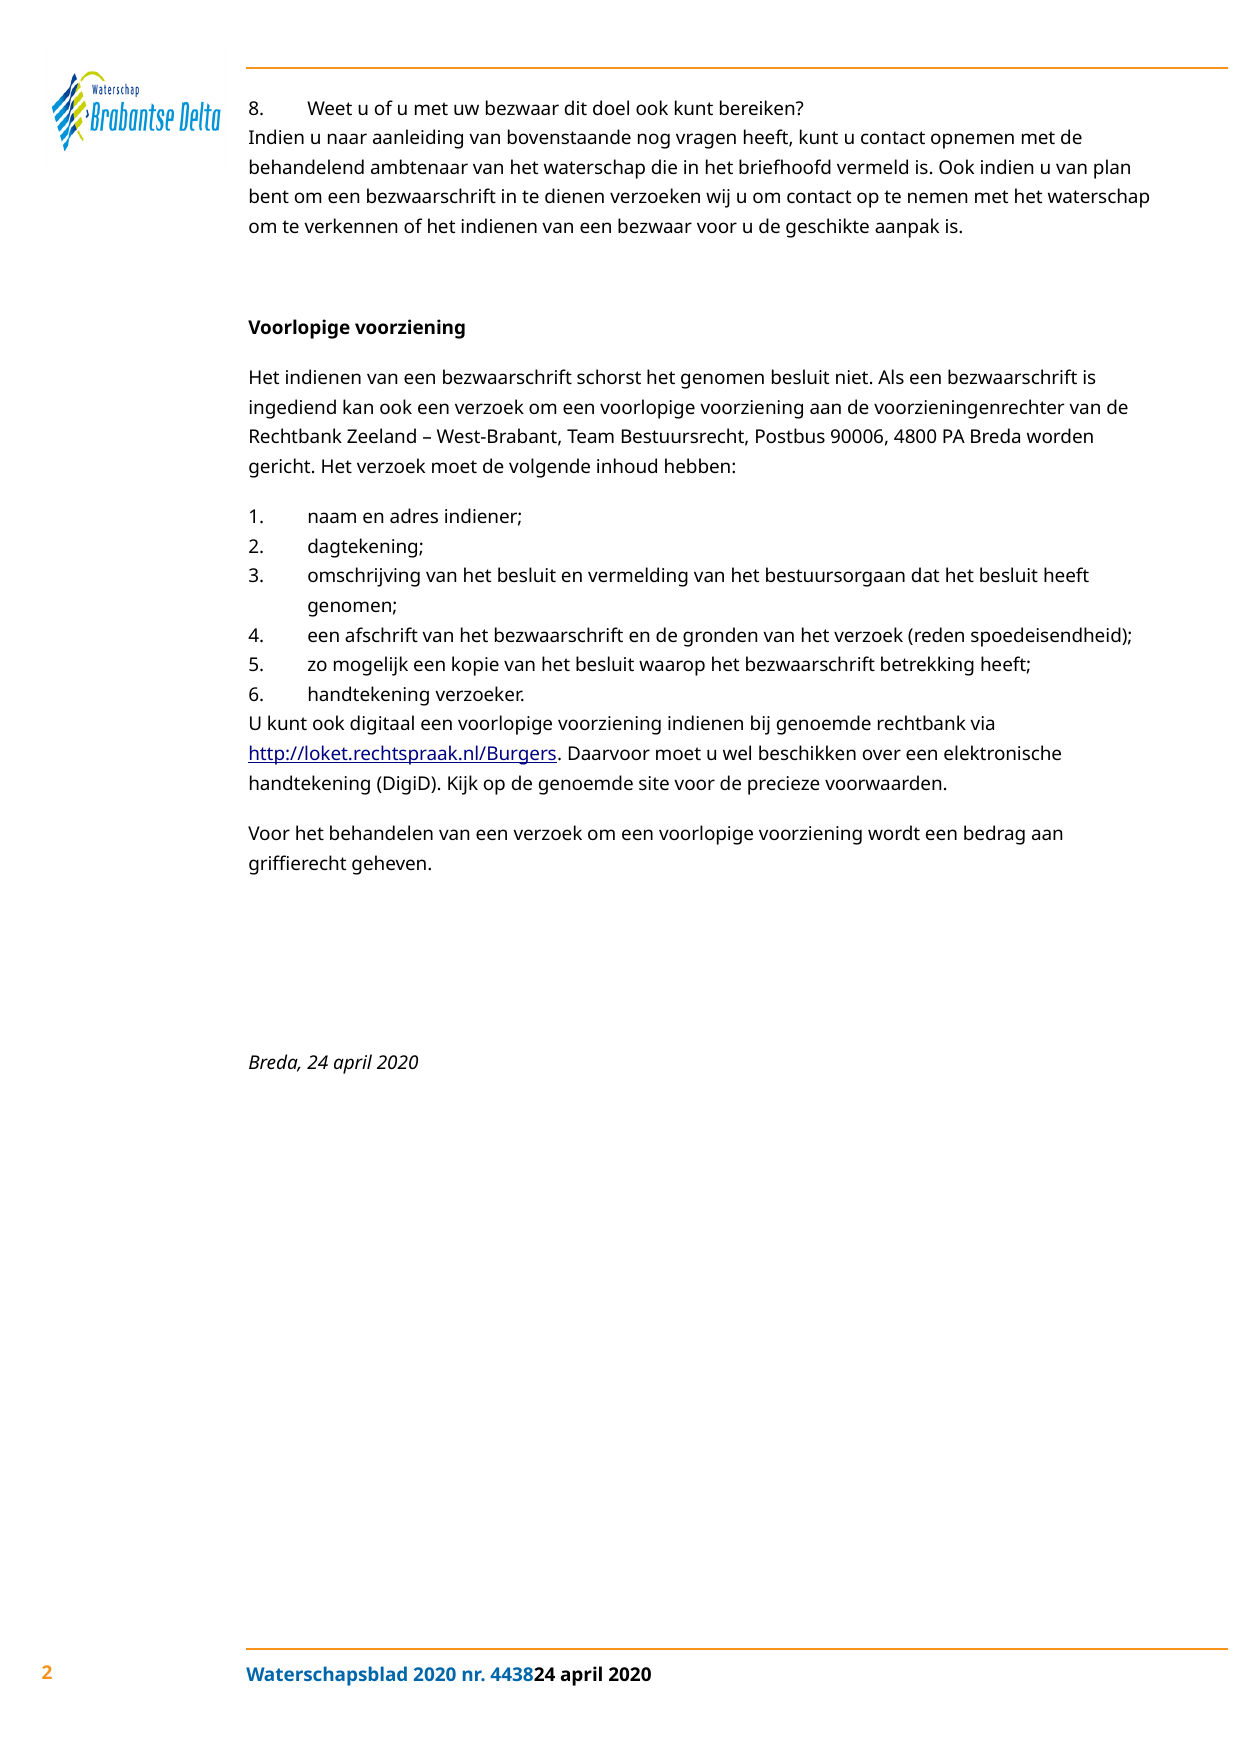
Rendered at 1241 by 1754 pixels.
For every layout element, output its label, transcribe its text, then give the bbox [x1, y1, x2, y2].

text Breda, 24 april 2020 [248, 1049, 1152, 1074]
list dagtekening; [248, 533, 1152, 559]
text U kunt ook digitaal een voorlopige voorziening indienen bij genoemde rechtbank via http://loket.rechtspraak.nl/Burgers. Daarvoor moet u wel beschikken over een elektronische handtekening (DigiD). Kijk op de genoemde site voor de precieze voorwaarden. [248, 711, 1152, 796]
text Indien u naar aanleiding van bovenstaande nog vragen heeft, kunt u contact opnemen met de behandelend ambtenaar van het waterschap die in het briefhoofd vermeld is. Ook indien u van plan bent om een bezwaarschrift in te dienen verzoeken wij u om contact op te nemen met het waterschap om te verkennen of het indienen van een bezwaar voor u de geschikte aanpak is. [248, 124, 1152, 239]
picture [41, 47, 231, 172]
list een afschrift van het bezwaarschrift en de gronden van het verzoek (reden spoedeisendheid); [248, 622, 1152, 648]
list handtekening verzoeker. [248, 681, 1152, 707]
text Voor het behandelen van een verzoek om een voorlopige voorziening wordt een bedrag aan griffierecht geheven. [248, 820, 1152, 876]
list zo mogelijk een kopie van het besluit waarop het bezwaarschrift betrekking heeft; [248, 651, 1152, 677]
text Het indienen van een bezwaarschrift schorst het genomen besluit niet. Als een bezwaarschrift is ingediend kan ook een verzoek om een voorlopige voorziening aan de voorzieningenrechter van de Rechtbank Zeeland – West-Brabant, Team Bestuursrecht, Postbus 90006, 4800 PA Breda worden gericht. Het verzoek moet de volgende inhoud hebben: [248, 364, 1152, 479]
text Voorlopige voorziening [248, 314, 1152, 340]
list Weet u of u met uw bezwaar dit doel ook kunt bereiken? [248, 95, 1152, 121]
list naam en adres indiener; [248, 503, 1152, 529]
list omschrijving van het besluit en vermelding van het bestuursorgaan dat het besluit heeft genomen; [248, 563, 1152, 618]
